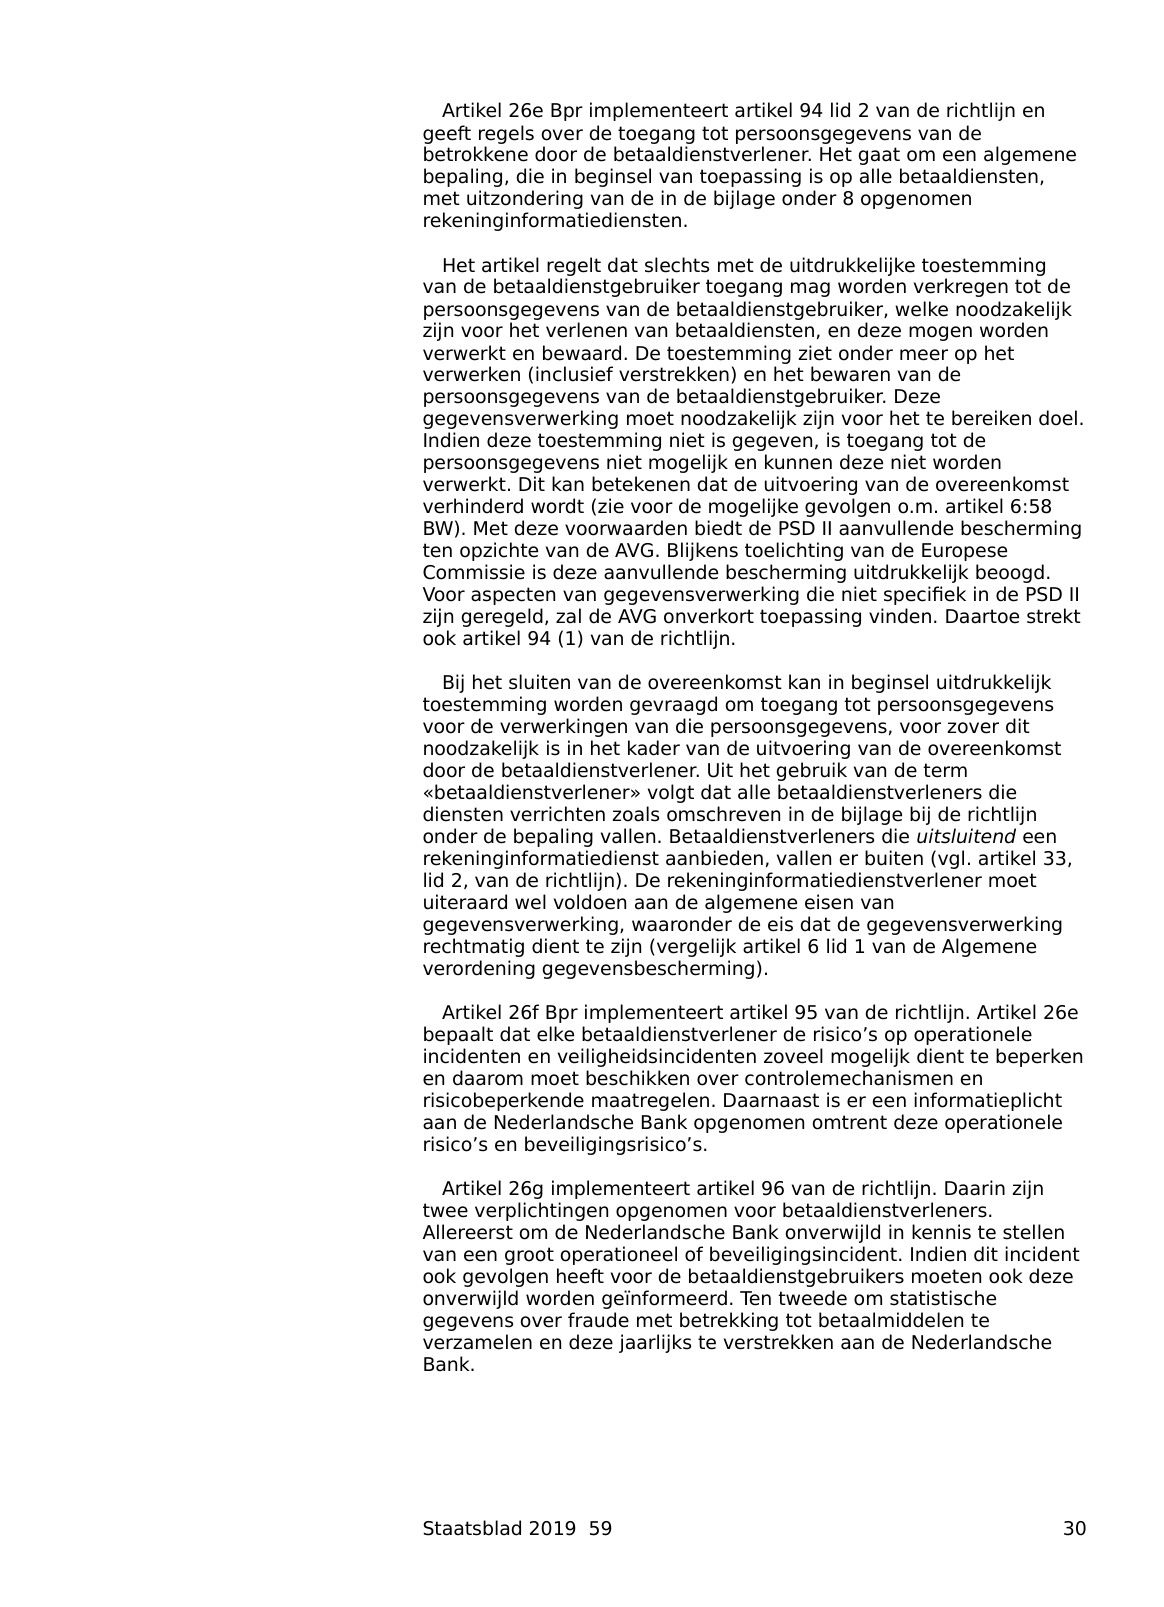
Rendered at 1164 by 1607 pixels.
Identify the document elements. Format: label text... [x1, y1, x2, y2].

text Artikel 26e Bpr implementeert artikel 94 lid 2 van de richtlijn en geeft regels over de toegang tot persoonsgegevens van de betrokkene door de betaaldienstverlener. Het gaat om een algemene bepaling, die in beginsel van toepassing is op alle betaaldiensten, met uitzondering van de in de bijlage onder 8 opgenomen rekeninginformatiediensten. [422, 100, 1087, 232]
text Het artikel regelt dat slechts met de uitdrukkelijke toestemming van de betaaldienstgebruiker toegang mag worden verkregen tot de persoonsgegevens van de betaaldienstgebruiker, welke noodzakelijk zijn voor het verlenen van betaaldiensten, en deze mogen worden verwerkt en bewaard. De toestemming ziet onder meer op het verwerken (inclusief verstrekken) en het bewaren van de persoonsgegevens van de betaaldienstgebruiker. Deze gegevensverwerking moet noodzakelijk zijn voor het te bereiken doel. Indien deze toestemming niet is gegeven, is toegang tot de persoonsgegevens niet mogelijk en kunnen deze niet worden verwerkt. Dit kan betekenen dat de uitvoering van de overeenkomst verhinderd wordt (zie voor de mogelijke gevolgen o.m. artikel 6:58 BW). Met deze voorwaarden biedt de PSD II aanvullende bescherming ten opzichte van de AVG. Blijkens toelichting van de Europese Commissie is deze aanvullende bescherming uitdrukkelijk beoogd. Voor aspecten van gegevensverwerking die niet specifiek in de PSD II zijn geregeld, zal de AVG onverkort toepassing vinden. Daartoe strekt ook artikel 94 (1) van de richtlijn. [422, 254, 1087, 650]
text Artikel 26g implementeert artikel 96 van de richtlijn. Daarin zijn twee verplichtingen opgenomen voor betaaldienstverleners. Allereerst om de Nederlandsche Bank onverwijld in kennis te stellen van een groot operationeel of beveiligingsincident. Indien dit incident ook gevolgen heeft voor de betaaldienstgebruikers moeten ook deze onverwijld worden geïnformeerd. Ten tweede om statistische gegevens over fraude met betrekking tot betaalmiddelen te verzamelen en deze jaarlijks te verstrekken aan de Nederlandsche Bank. [422, 1178, 1087, 1376]
text Artikel 26f Bpr implementeert artikel 95 van de richtlijn. Artikel 26e bepaalt dat elke betaaldienstverlener de risico’s op operationele incidenten en veiligheidsincidenten zoveel mogelijk dient te beperken en daarom moet beschikken over controlemechanismen en risicobeperkende maatregelen. Daarnaast is er een informatieplicht aan de Nederlandsche Bank opgenomen omtrent deze operationele risico’s en beveiligingsrisico’s. [422, 1002, 1087, 1156]
text Bij het sluiten van de overeenkomst kan in beginsel uitdrukkelijk toestemming worden gevraagd om toegang tot persoonsgegevens voor de verwerkingen van die persoonsgegevens, voor zover dit noodzakelijk is in het kader van de uitvoering van de overeenkomst door de betaaldienstverlener. Uit het gebruik van de term «betaaldienstverlener» volgt dat alle betaaldienstverleners die diensten verrichten zoals omschreven in de bijlage bij de richtlijn onder de bepaling vallen. Betaaldienstverleners die uitsluitend een rekeninginformatiedienst aanbieden, vallen er buiten (vgl. artikel 33, lid 2, van de richtlijn). De rekeninginformatiedienstverlener moet uiteraard wel voldoen aan de algemene eisen van gegevensverwerking, waaronder de eis dat de gegevensverwerking rechtmatig dient te zijn (vergelijk artikel 6 lid 1 van de Algemene verordening gegevensbescherming). [422, 672, 1087, 980]
